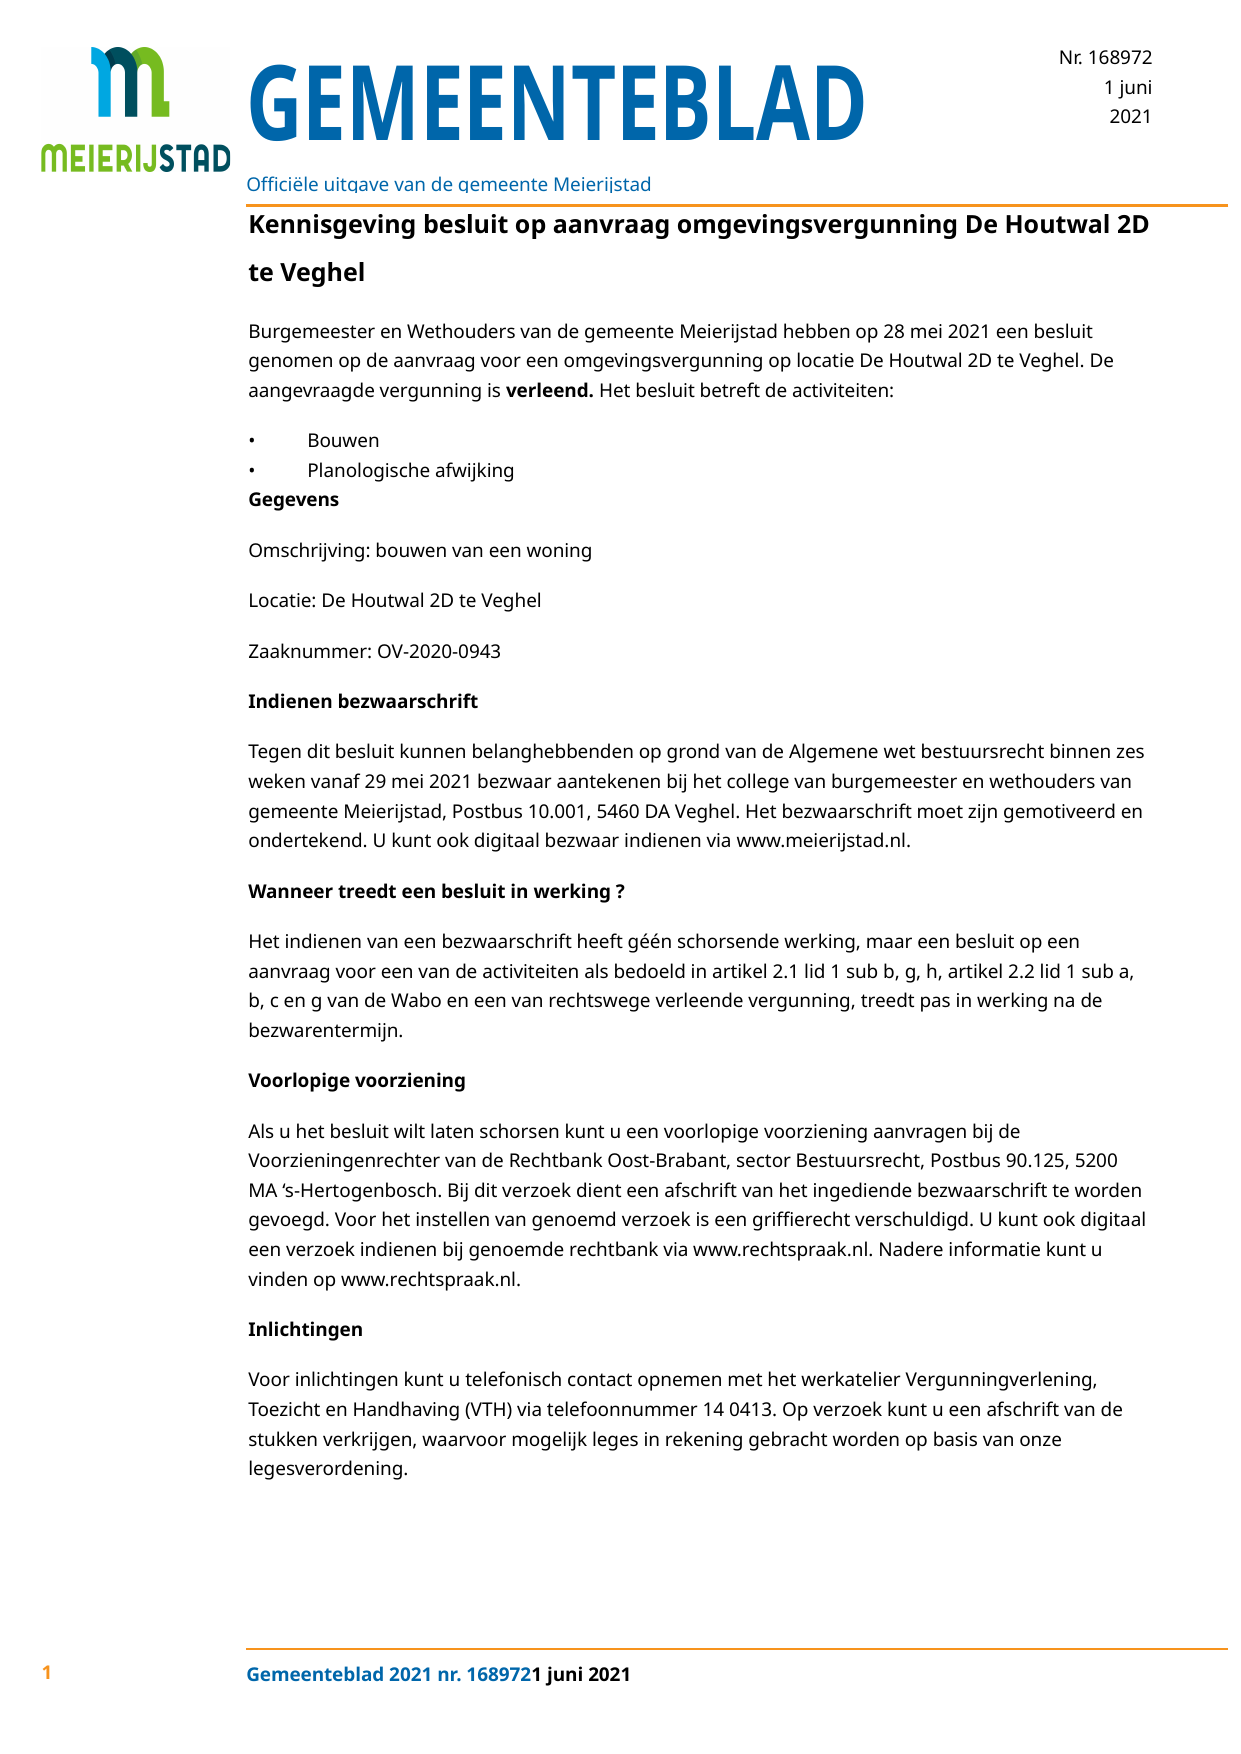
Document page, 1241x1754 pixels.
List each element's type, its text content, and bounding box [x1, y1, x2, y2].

text Voor inlichtingen kunt u telefonisch contact opnemen met het werkatelier Vergunningverlening, Toezicht en Handhaving (VTH) via telefoonnummer 14 0413. Op verzoek kunt u een afschrift van de stukken verkrijgen, waarvoor mogelijk leges in rekening gebracht worden op basis van onze legesverordening. [248, 1367, 1152, 1481]
text Kennisgeving besluit op aanvraag omgevingsvergunning De Houtwal 2D te Veghel [248, 207, 1152, 288]
list Bouwen [248, 427, 1152, 453]
text Voorlopige voorziening [248, 1067, 1152, 1093]
list Planologische afwijking [248, 457, 1152, 483]
text Burgemeester en Wethouders van de gemeente Meierijstad hebben op 28 mei 2021 een besluit genomen op de aanvraag voor een omgevingsvergunning op locatie De Houtwal 2D te Veghel. De aangevraagde vergunning is verleend. Het besluit betreft de activiteiten: [248, 318, 1152, 403]
text Wanneer treedt een besluit in werking ? [248, 878, 1152, 904]
text Als u het besluit wilt laten schorsen kunt u een voorlopige voorziening aanvragen bij de Voorzieningenrechter van de Rechtbank Oost-Brabant, sector Bestuursrecht, Postbus 90.125, 5200 MA ‘s-Hertogenbosch. Bij dit verzoek dient een afschrift van het ingediende bezwaarschrift te worden gevoegd. Voor het instellen van genoemd verzoek is een griffierecht verschuldigd. U kunt ook digitaal een verzoek indienen bij genoemde rechtbank via www.rechtspraak.nl. Nadere informatie kunt u vinden op www.rechtspraak.nl. [248, 1118, 1152, 1292]
text Het indienen van een bezwaarschrift heeft géén schorsende werking, maar een besluit op een aanvraag voor een van de activiteiten als bedoeld in artikel 2.1 lid 1 sub b, g, h, artikel 2.2 lid 1 sub a, b, c en g van de Wabo en een van rechtswege verleende vergunning, treedt pas in werking na de bezwarentermijn. [248, 928, 1152, 1043]
text Indienen bezwaarschrift [248, 688, 1152, 714]
text Inlichtingen [248, 1316, 1152, 1342]
text Zaaknummer: OV-2020-0943 [248, 638, 1152, 664]
picture [41, 47, 231, 172]
text Locatie: De Houtwal 2D te Veghel [248, 587, 1152, 613]
text Gegevens [248, 487, 1152, 512]
text Tegen dit besluit kunnen belanghebbenden op grond van de Algemene wet bestuursrecht binnen zes weken vanaf 29 mei 2021 bezwaar aantekenen bij het college van burgemeester en wethouders van gemeente Meierijstad, Postbus 10.001, 5460 DA Veghel. Het bezwaarschrift moet zijn gemotiveerd en ondertekend. U kunt ook digitaal bezwaar indienen via www.meierijstad.nl. [248, 739, 1152, 853]
text Omschrijving: bouwen van een woning [248, 537, 1152, 563]
